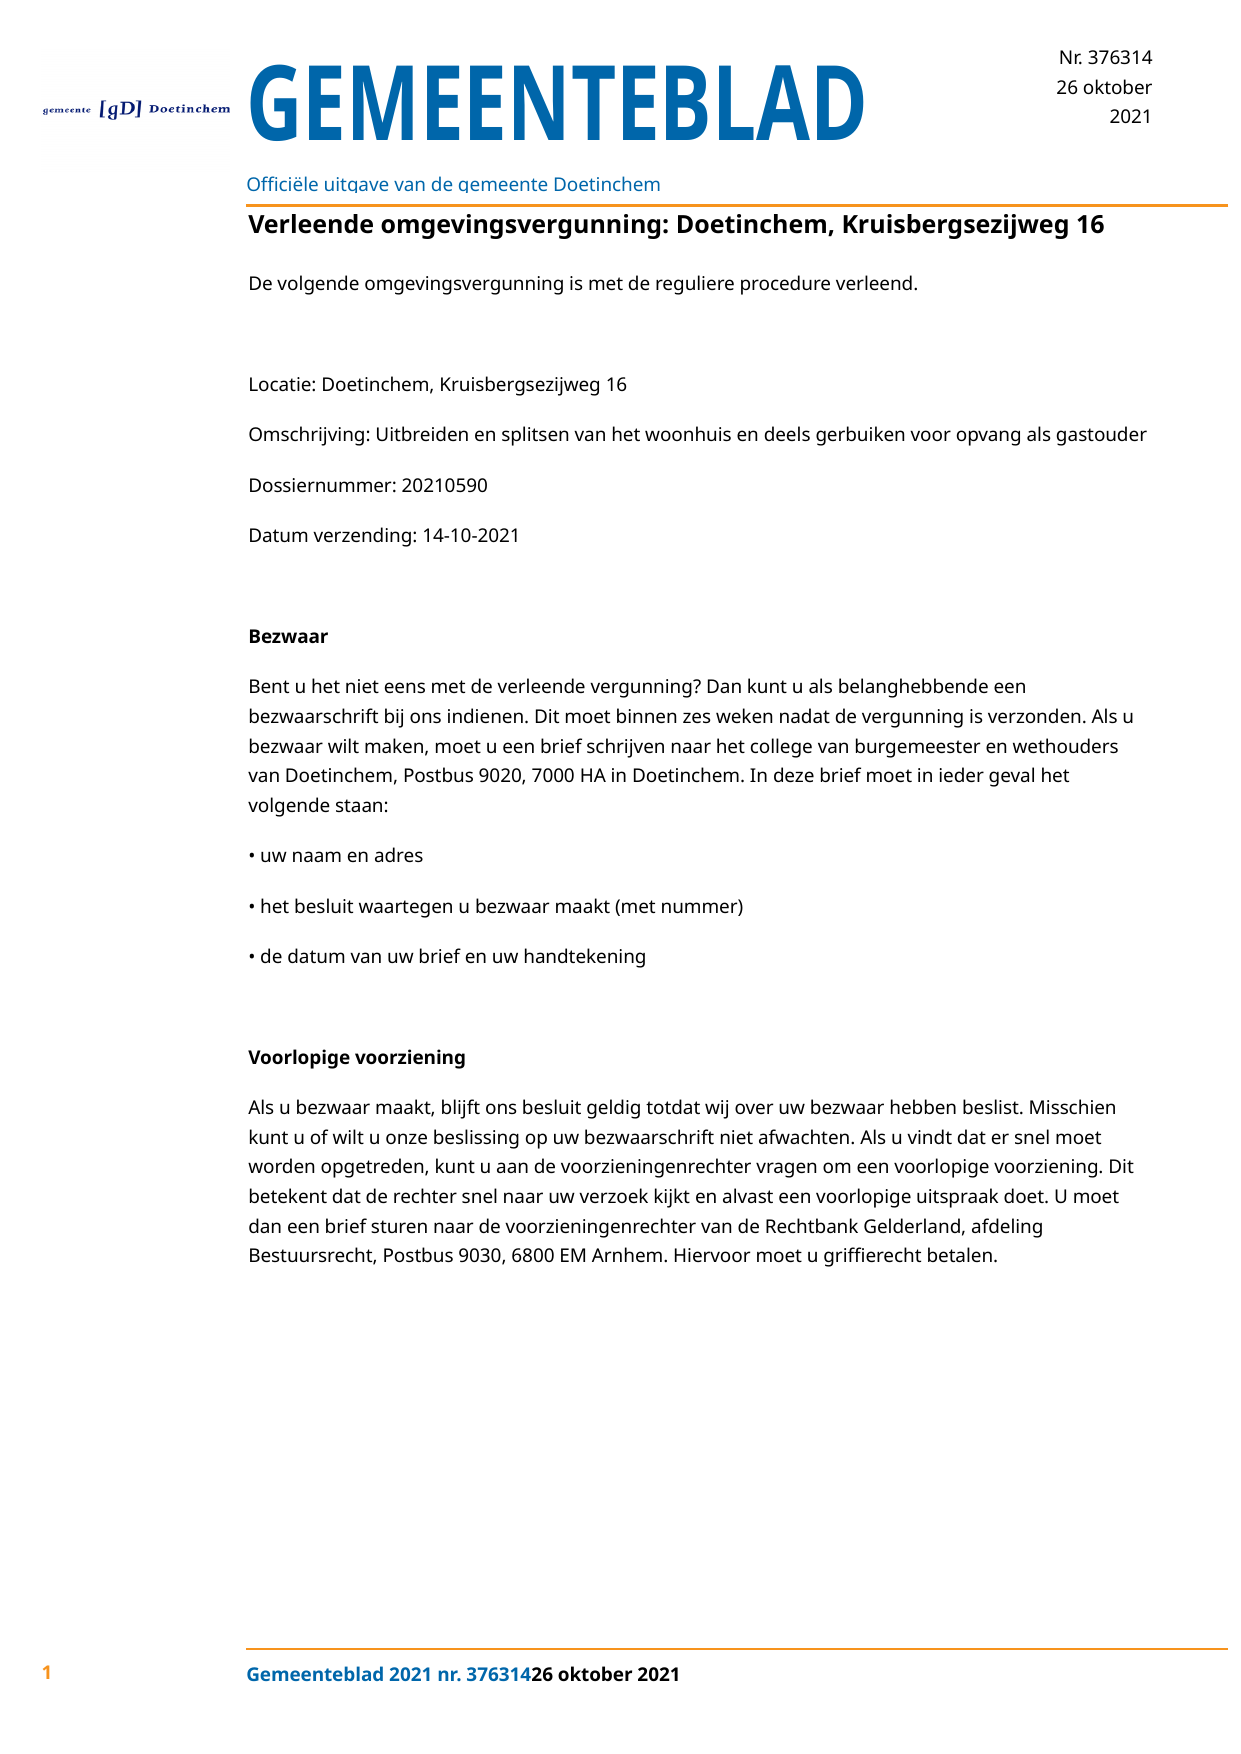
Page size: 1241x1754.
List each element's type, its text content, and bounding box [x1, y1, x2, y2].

picture [41, 47, 231, 172]
text Datum verzending: 14-10-2021 [248, 522, 1152, 548]
text Omschrijving: Uitbreiden en splitsen van het woonhuis en deels gerbuiken voor opvang als gastouder [248, 422, 1152, 447]
text Bent u het niet eens met de verleende vergunning? Dan kunt u als belanghebbende een bezwaarschrift bij ons indienen. Dit moet binnen zes weken nadat de vergunning is verzonden. Als u bezwaar wilt maken, moet u een brief schrijven naar het college van burgemeester en wethouders van Doetinchem, Postbus 9020, 7000 HA in Doetinchem. In deze brief moet in ieder geval het volgende staan: [248, 674, 1152, 818]
text Als u bezwaar maakt, blijft ons besluit geldig totdat wij over uw bezwaar hebben beslist. Misschien kunt u of wilt u onze beslissing op uw bezwaarschrift niet afwachten. Als u vindt dat er snel moet worden opgetreden, kunt u aan de voorzieningenrechter vragen om een voorlopige voorziening. Dit betekent dat de rechter snel naar uw verzoek kijkt en alvast een voorlopige uitspraak doet. U moet dan een brief sturen naar de voorzieningenrechter van de Rechtbank Gelderland, afdeling Bestuursrecht, Postbus 9030, 6800 EM Arnhem. Hiervoor moet u griffierecht betalen. [248, 1094, 1152, 1268]
text De volgende omgevingsvergunning is met de reguliere procedure verleend. [248, 270, 1152, 296]
text • het besluit waartegen u bezwaar maakt (met nummer) [248, 893, 1152, 918]
text Dossiernummer: 20210590 [248, 472, 1152, 498]
text Locatie: Doetinchem, Kruisbergsezijweg 16 [248, 371, 1152, 397]
text • uw naam en adres [248, 842, 1152, 868]
text • de datum van uw brief en uw handtekening [248, 943, 1152, 969]
text Voorlopige voorziening [248, 1044, 1152, 1070]
text Verleende omgevingsvergunning: Doetinchem, Kruisbergsezijweg 16 [248, 207, 1152, 241]
text Bezwaar [248, 623, 1152, 649]
